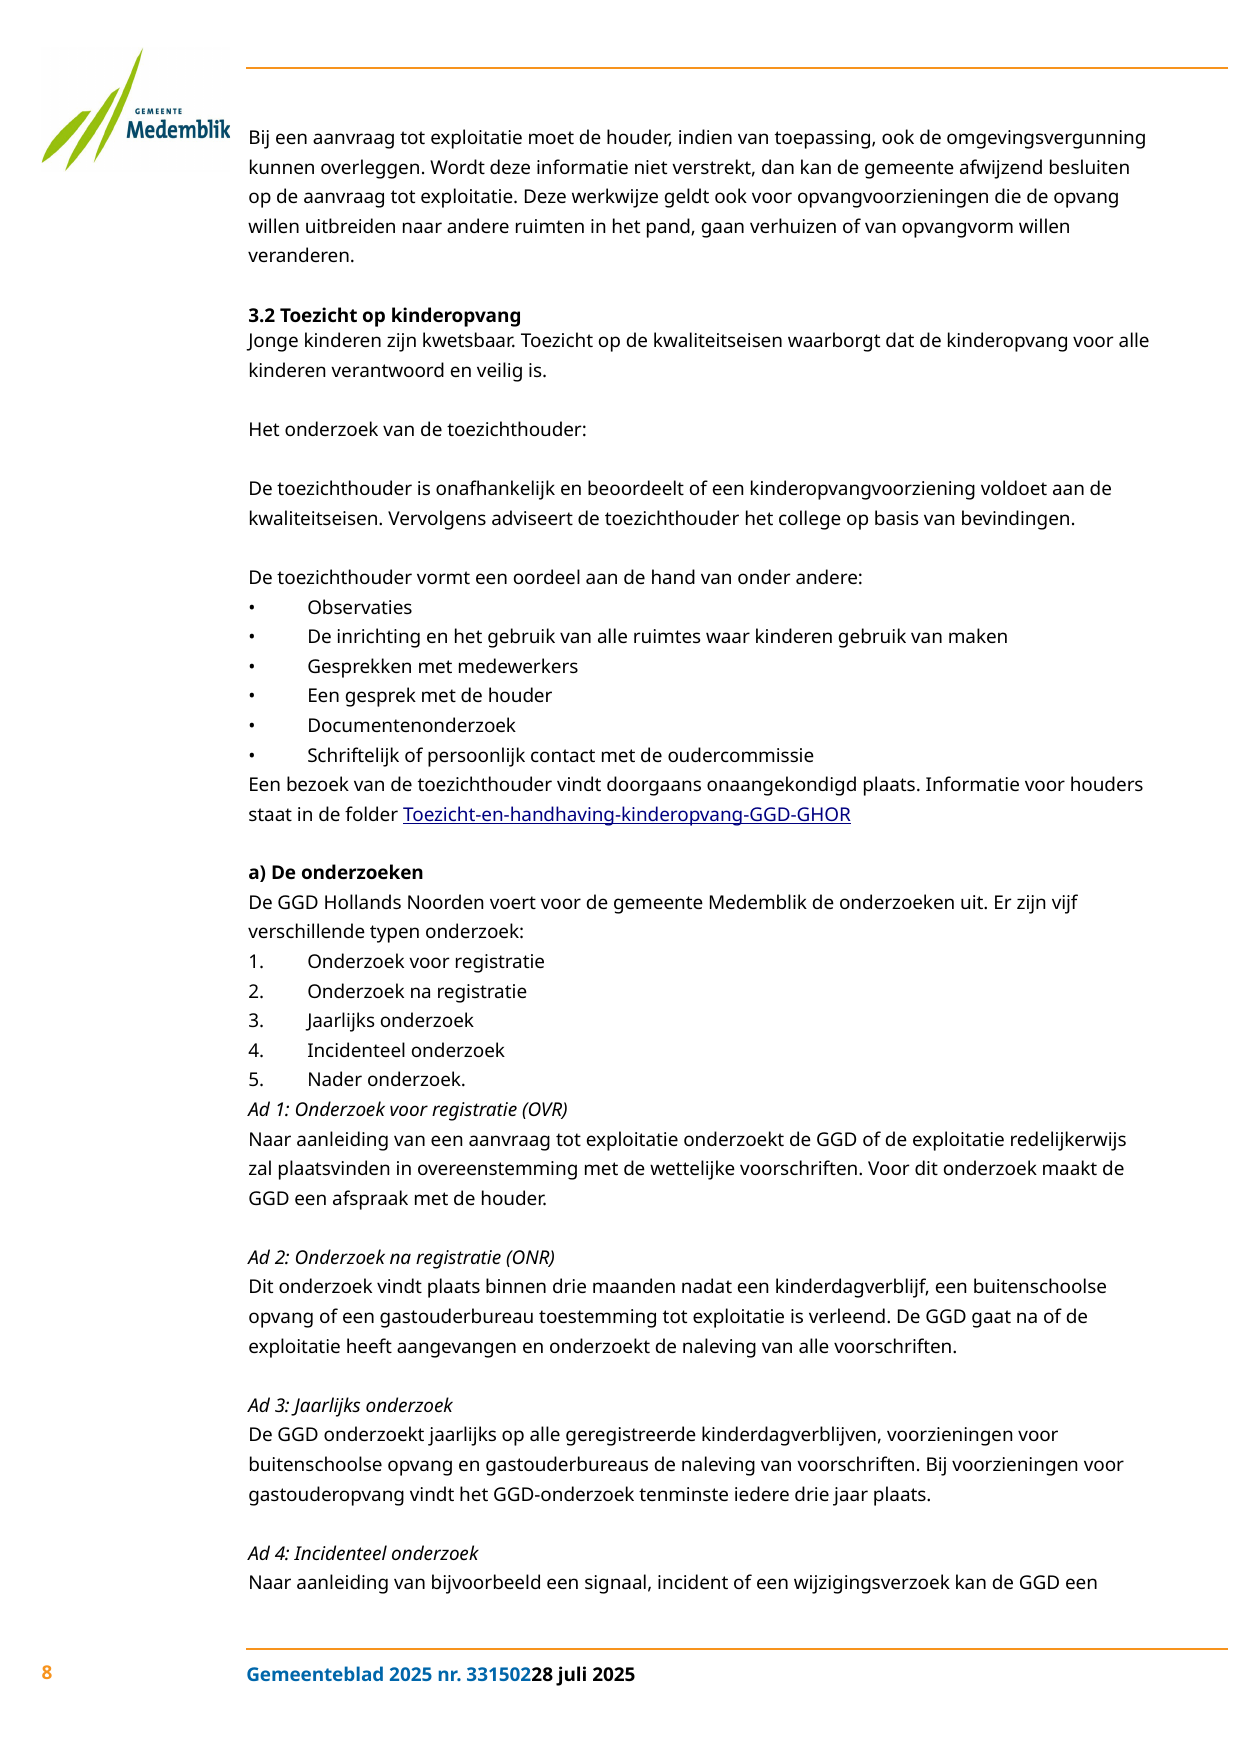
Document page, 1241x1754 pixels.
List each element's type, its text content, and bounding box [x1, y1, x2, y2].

text Bij een aanvraag tot exploitatie moet de houder, indien van toepassing, ook de omgevingsvergunning kunnen overleggen. Wordt deze informatie niet verstrekt, dan kan de gemeente afwijzend besluiten op de aanvraag tot exploitatie. Deze werkwijze geldt ook voor opvangvoorzieningen die de opvang willen uitbreiden naar andere ruimten in het pand, gaan verhuizen of van opvangvorm willen veranderen. [248, 124, 1152, 268]
text Ad 4: Incidenteel onderzoek [248, 1540, 1152, 1566]
list Onderzoek voor registratie [248, 948, 1152, 974]
text De GGD onderzoekt jaarlijks op alle geregistreerde kinderdagverblijven, voorzieningen voor buitenschoolse opvang en gastouderbureaus de naleving van voorschriften. Bij voorzieningen voor gastouderopvang vindt het GGD-onderzoek tenminste iedere drie jaar plaats. [248, 1422, 1152, 1507]
list Jaarlijks onderzoek [248, 1007, 1152, 1033]
text 3.2 Toezicht op kinderopvang [248, 302, 1152, 328]
text Naar aanleiding van bijvoorbeeld een signaal, incident of een wijzigingsverzoek kan de GGD een [248, 1569, 1152, 1595]
picture [41, 47, 231, 172]
list Onderzoek na registratie [248, 978, 1152, 1004]
text Jonge kinderen zijn kwetsbaar. Toezicht op de kwaliteitseisen waarborgt dat de kinderopvang voor alle kinderen verantwoord en veilig is. [248, 328, 1152, 383]
list Nader onderzoek. [248, 1067, 1152, 1092]
text a) De onderzoeken [248, 859, 1152, 885]
table_header Het onderzoek van de toezichthouder: De toezichthouder is onafhankelijk en beoordeelt of een kinderopvangvoorziening voldoet aan de kwaliteitseisen. Vervolgens adviseert de toezichthouder het college op basis van bevindingen. De toezichthouder vormt een oordeel aan de hand van onder andere: Observaties De inrichting en het gebruik van alle ruimtes waar kinderen gebruik van maken Gesprekken met medewerkers Een gesprek met de houder Documentenonderzoek Schriftelijk of persoonlijk contact met de oudercommissie Een bezoek van de toezichthouder vindt doorgaans onaangekondigd plaats. Informatie voor houders staat in de folder Toezicht-en-handhaving-kinderopvang-GGD-GHOR [248, 416, 1152, 827]
text Ad 3: Jaarlijks onderzoek [248, 1392, 1152, 1418]
text Dit onderzoek vindt plaats binnen drie maanden nadat een kinderdagverblijf, een buitenschoolse opvang of een gastouderbureau toestemming tot exploitatie is verleend. De GGD gaat na of de exploitatie heeft aangevangen en onderzoekt de naleving van alle voorschriften. [248, 1274, 1152, 1359]
text De GGD Hollands Noorden voert voor de gemeente Medemblik de onderzoeken uit. Er zijn vijf verschillende typen onderzoek: [248, 889, 1152, 944]
list Incidenteel onderzoek [248, 1037, 1152, 1063]
text Ad 1: Onderzoek voor registratie (OVR) [248, 1096, 1152, 1122]
text Ad 2: Onderzoek na registratie (ONR) [248, 1244, 1152, 1270]
text Naar aanleiding van een aanvraag tot exploitatie onderzoekt de GGD of de exploitatie redelijkerwijs zal plaatsvinden in overeenstemming met de wettelijke voorschriften. Voor dit onderzoek maakt de GGD een afspraak met de houder. [248, 1126, 1152, 1211]
